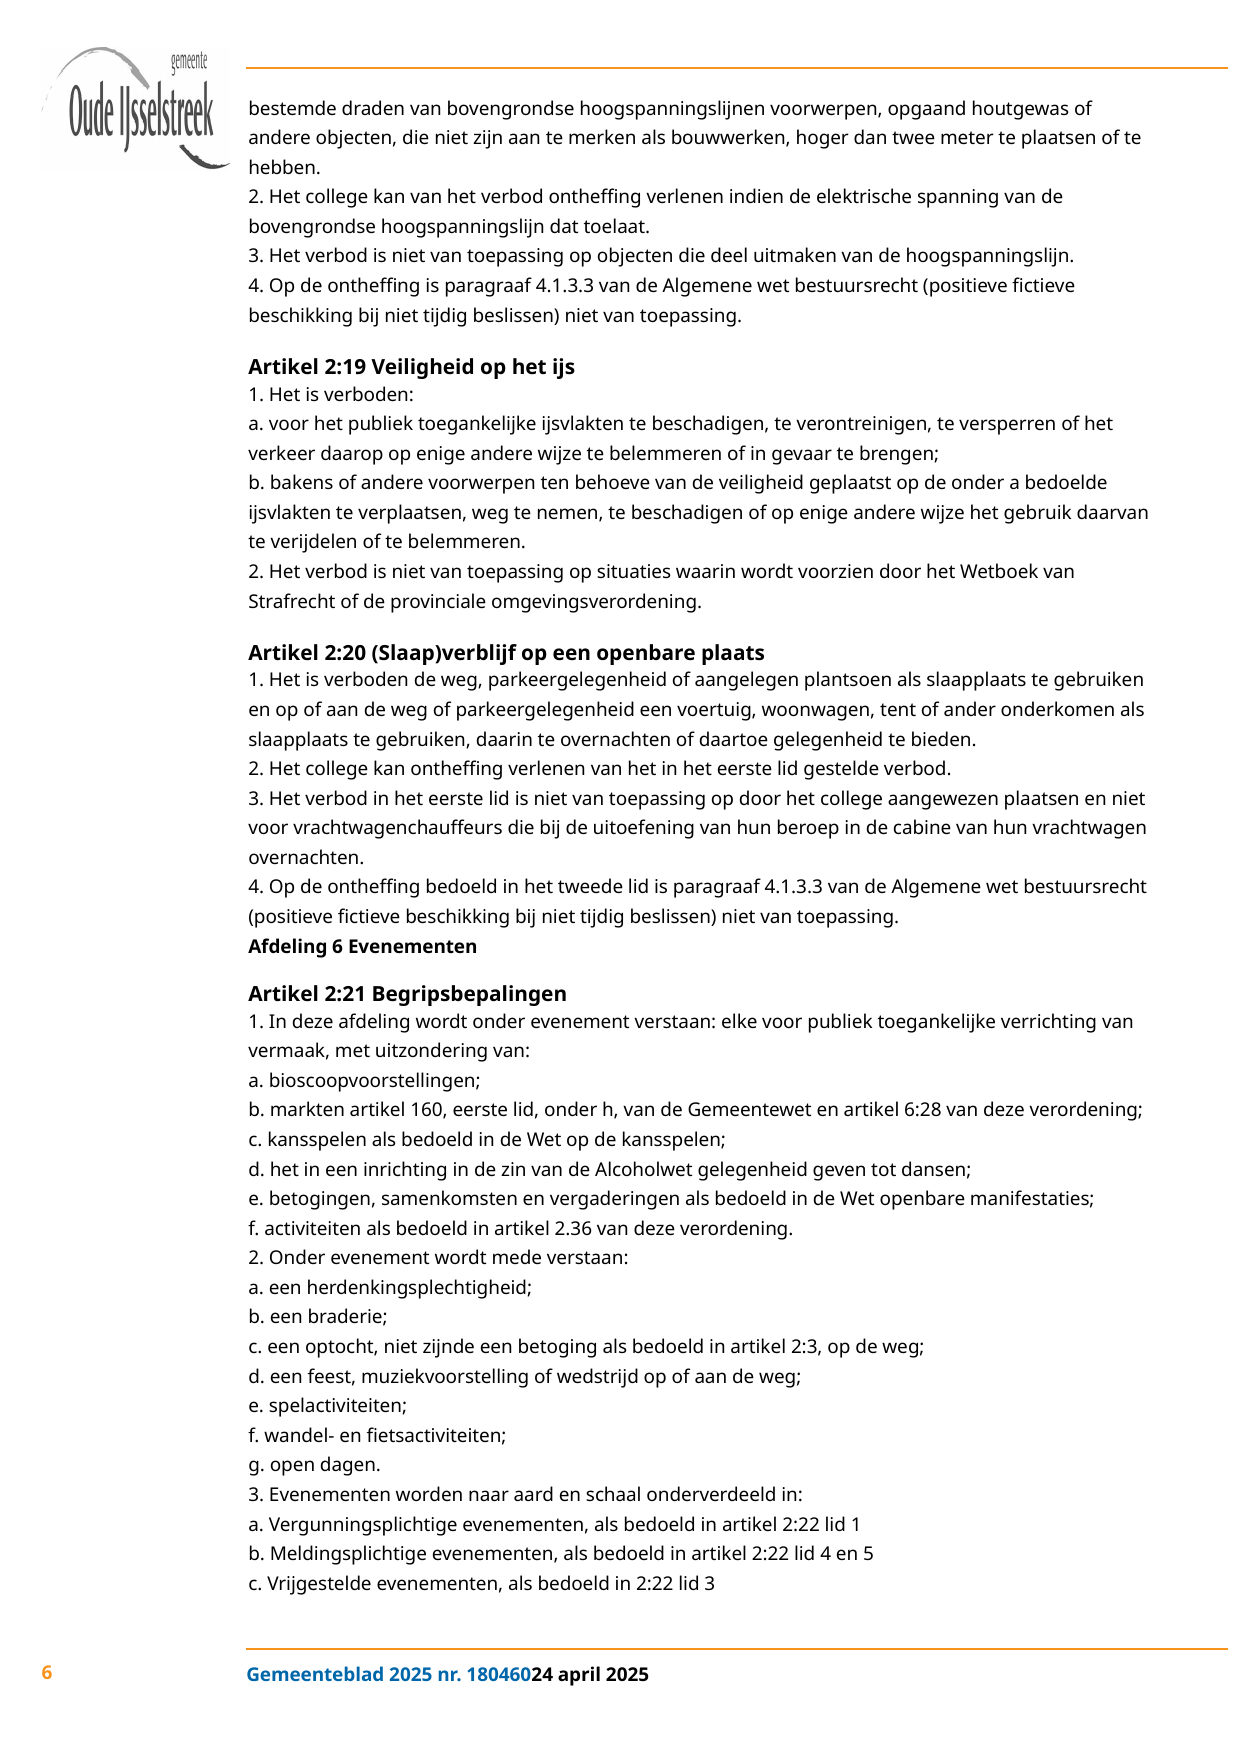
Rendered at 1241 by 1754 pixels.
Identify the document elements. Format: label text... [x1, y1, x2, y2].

text f. wandel- en fietsactiviteiten; [248, 1422, 1152, 1448]
text b. markten artikel 160, eerste lid, onder h, van de Gemeentewet en artikel 6:28 van deze verordening; [248, 1097, 1152, 1122]
text c. Vrijgestelde evenementen, als bedoeld in 2:22 lid 3 [248, 1570, 1152, 1596]
picture [41, 47, 231, 172]
text b. Meldingsplichtige evenementen, als bedoeld in artikel 2:22 lid 4 en 5 [248, 1540, 1152, 1566]
text 2. Het college kan van het verbod ontheffing verlenen indien de elektrische spanning van de bovengrondse hoogspanningslijn dat toelaat. [248, 183, 1152, 239]
text 1. In deze afdeling wordt onder evenement verstaan: elke voor publiek toegankelijke verrichting van vermaak, met uitzondering van: [248, 1008, 1152, 1063]
text a. Vergunningsplichtige evenementen, als bedoeld in artikel 2:22 lid 1 [248, 1511, 1152, 1537]
text 2. Onder evenement wordt mede verstaan: [248, 1244, 1152, 1270]
text 4. Op de ontheffing is paragraaf 4.1.3.3 van de Algemene wet bestuursrecht (positieve fictieve beschikking bij niet tijdig beslissen) niet van toepassing. [248, 272, 1152, 328]
text d. het in een inrichting in de zin van de Alcoholwet gelegenheid geven tot dansen; [248, 1156, 1152, 1182]
text e. spelactiviteiten; [248, 1392, 1152, 1418]
text c. een optocht, niet zijnde een betoging als bedoeld in artikel 2:3, op de weg; [248, 1333, 1152, 1359]
text d. een feest, muziekvoorstelling of wedstrijd op of aan de weg; [248, 1363, 1152, 1389]
text f. activiteiten als bedoeld in artikel 2.36 van deze verordening. [248, 1215, 1152, 1241]
text a. een herdenkingsplechtigheid; [248, 1274, 1152, 1300]
text e. betogingen, samenkomsten en vergaderingen als bedoeld in de Wet openbare manifestaties; [248, 1185, 1152, 1211]
text bestemde draden van bovengrondse hoogspanningslijnen voorwerpen, opgaand houtgewas of andere objecten, die niet zijn aan te merken als bouwwerken, hoger dan twee meter te plaatsen of te hebben. [248, 95, 1152, 180]
text c. kansspelen als bedoeld in de Wet op de kansspelen; [248, 1126, 1152, 1152]
text Artikel 2:21 Begripsbepalingen [248, 979, 1152, 1008]
text 4. Op de ontheffing bedoeld in het tweede lid is paragraaf 4.1.3.3 van de Algemene wet bestuursrecht (positieve fictieve beschikking bij niet tijdig beslissen) niet van toepassing. [248, 874, 1152, 929]
text 1. Het is verboden de weg, parkeergelegenheid of aangelegen plantsoen als slaapplaats te gebruiken en op of aan de weg of parkeergelegenheid een voertuig, woonwagen, tent of ander onderkomen als slaapplaats te gebruiken, daarin te overnachten of daartoe gelegenheid te bieden. [248, 667, 1152, 752]
text 3. Het verbod is niet van toepassing op objecten die deel uitmaken van de hoogspanningslijn. [248, 243, 1152, 268]
text Afdeling 6 Evenementen [248, 933, 1152, 959]
text 3. Evenementen worden naar aard en schaal onderverdeeld in: [248, 1481, 1152, 1507]
text a. bioscoopvoorstellingen; [248, 1067, 1152, 1093]
text b. bakens of andere voorwerpen ten behoeve van de veiligheid geplaatst op de onder a bedoelde ijsvlakten te verplaatsen, weg te nemen, te beschadigen of op enige andere wijze het gebruik daarvan te verijdelen of te belemmeren. [248, 469, 1152, 554]
text b. een braderie; [248, 1304, 1152, 1329]
text Artikel 2:20 (Slaap)verblijf op een openbare plaats [248, 638, 1152, 667]
text g. open dagen. [248, 1452, 1152, 1477]
text 2. Het college kan ontheffing verlenen van het in het eerste lid gestelde verbod. [248, 755, 1152, 781]
text 3. Het verbod in het eerste lid is niet van toepassing op door het college aangewezen plaatsen en niet voor vrachtwagenchauffeurs die bij de uitoefening van hun beroep in de cabine van hun vrachtwagen overnachten. [248, 785, 1152, 870]
text Artikel 2:19 Veiligheid op het ijs [248, 352, 1152, 381]
text 2. Het verbod is niet van toepassing op situaties waarin wordt voorzien door het Wetboek van Strafrecht of de provinciale omgevingsverordening. [248, 558, 1152, 613]
text 1. Het is verboden: [248, 381, 1152, 406]
text a. voor het publiek toegankelijke ijsvlakten te beschadigen, te verontreinigen, te versperren of het verkeer daarop op enige andere wijze te belemmeren of in gevaar te brengen; [248, 410, 1152, 466]
